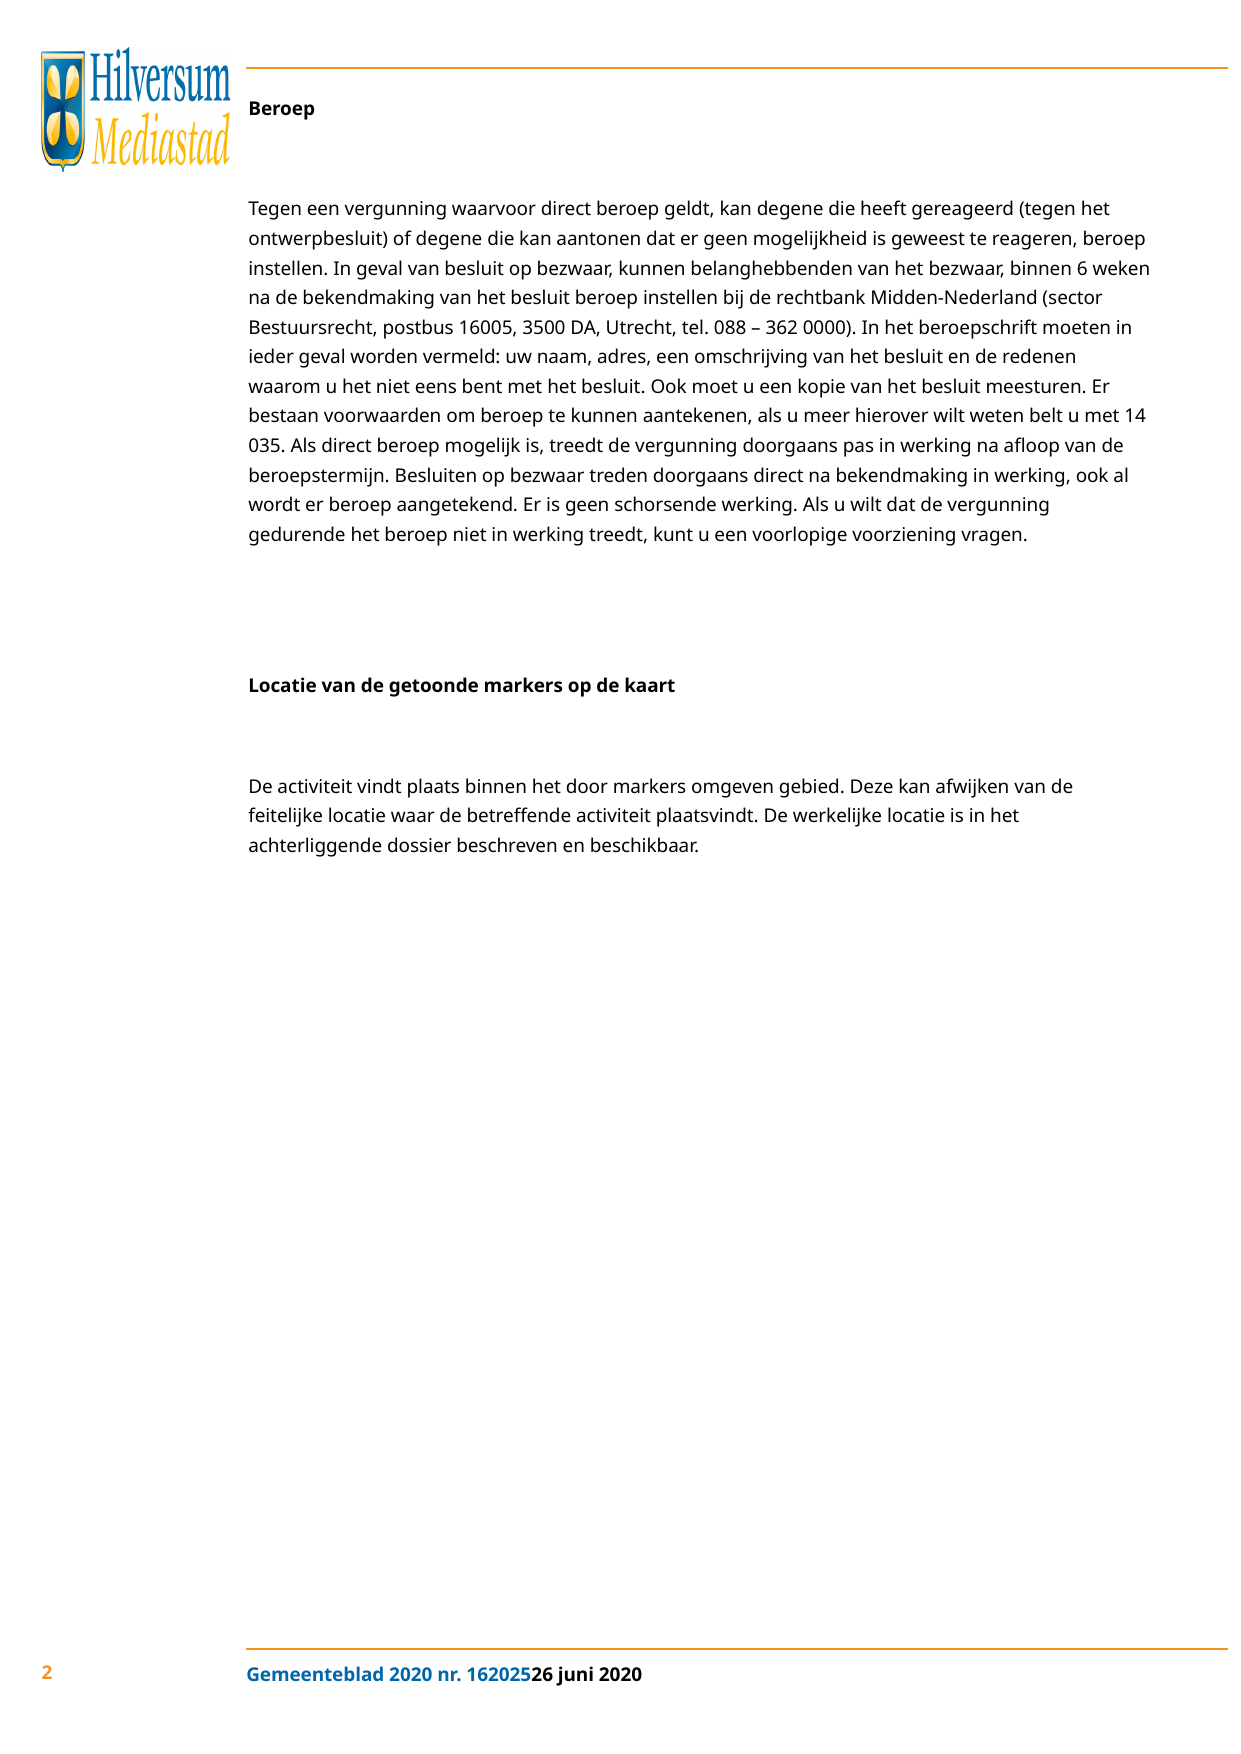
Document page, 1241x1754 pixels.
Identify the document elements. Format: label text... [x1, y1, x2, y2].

picture [41, 47, 231, 172]
text Beroep [248, 95, 1152, 121]
text Locatie van de getoonde markers op de kaart [248, 672, 1152, 698]
text De activiteit vindt plaats binnen het door markers omgeven gebied. Deze kan afwijken van de feitelijke locatie waar de betreffende activiteit plaatsvindt. De werkelijke locatie is in het achterliggende dossier beschreven en beschikbaar. [248, 773, 1152, 858]
text Tegen een vergunning waarvoor direct beroep geldt, kan degene die heeft gereageerd (tegen het ontwerpbesluit) of degene die kan aantonen dat er geen mogelijkheid is geweest te reageren, beroep instellen. In geval van besluit op bezwaar, kunnen belanghebbenden van het bezwaar, binnen 6 weken na de bekendmaking van het besluit beroep instellen bij de rechtbank Midden-Nederland (sector Bestuursrecht, postbus 16005, 3500 DA, Utrecht, tel. 088 – 362 0000). In het beroepschrift moeten in ieder geval worden vermeld: uw naam, adres, een omschrijving van het besluit en de redenen waarom u het niet eens bent met het besluit. Ook moet u een kopie van het besluit meesturen. Er bestaan voorwaarden om beroep te kunnen aantekenen, als u meer hierover wilt weten belt u met 14 035. Als direct beroep mogelijk is, treedt de vergunning doorgaans pas in werking na afloop van de beroepstermijn. Besluiten op bezwaar treden doorgaans direct na bekendmaking in werking, ook al wordt er beroep aangetekend. Er is geen schorsende werking. Als u wilt dat de vergunning gedurende het beroep niet in werking treedt, kunt u een voorlopige voorziening vragen. [248, 196, 1152, 547]
